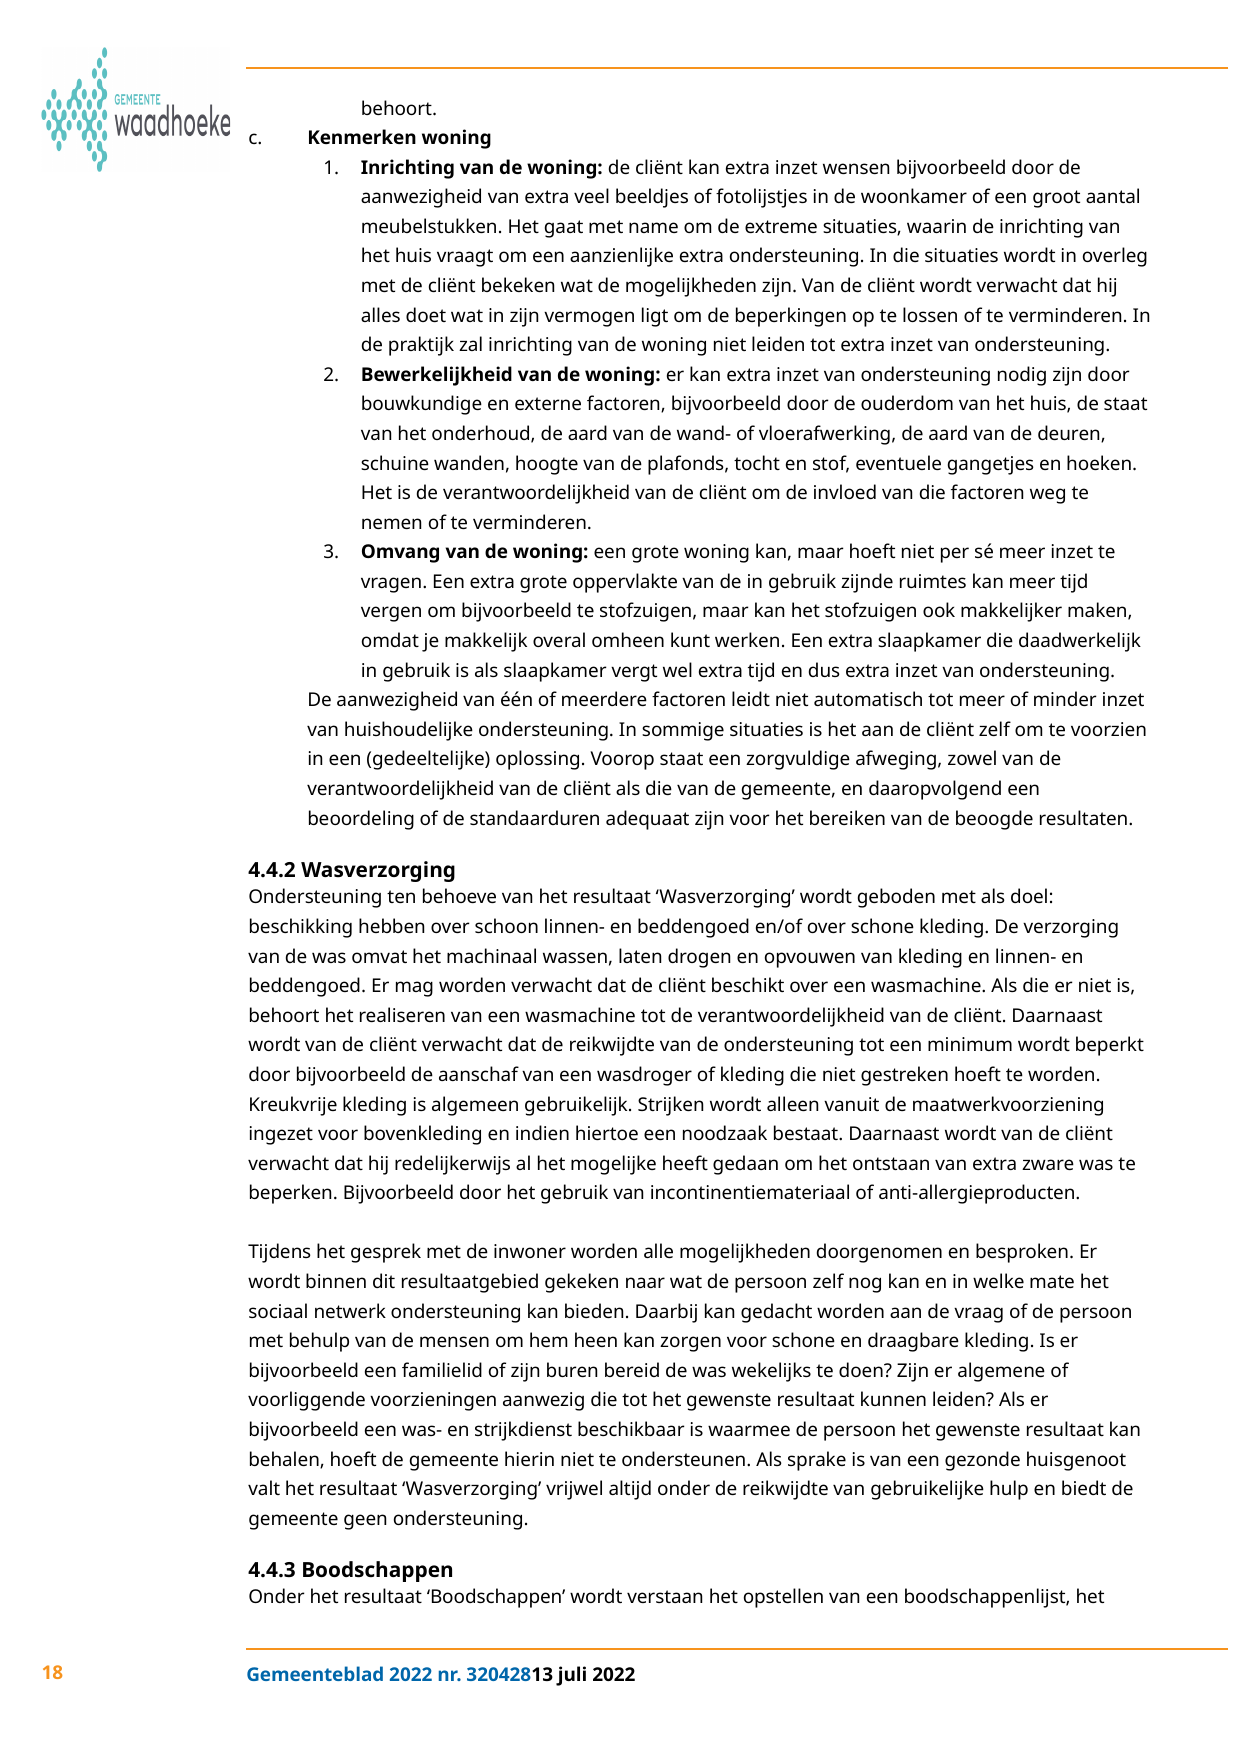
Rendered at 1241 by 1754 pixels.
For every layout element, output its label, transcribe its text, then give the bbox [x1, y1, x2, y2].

text Tijdens het gesprek met de inwoner worden alle mogelijkheden doorgenomen en besproken. Er wordt binnen dit resultaatgebied gekeken naar wat de persoon zelf nog kan en in welke mate het sociaal netwerk ondersteuning kan bieden. Daarbij kan gedacht worden aan de vraag of de persoon met behulp van de mensen om hem heen kan zorgen voor schone en draagbare kleding. Is er bijvoorbeeld een familielid of zijn buren bereid de was wekelijks te doen? Zijn er algemene of voorliggende voorzieningen aanwezig die tot het gewenste resultaat kunnen leiden? Als er bijvoorbeeld een was- en strijkdienst beschikbaar is waarmee de persoon het gewenste resultaat kan behalen, hoeft de gemeente hierin niet te ondersteunen. Als sprake is van een gezonde huisgenoot valt het resultaat ‘Wasverzorging’ vrijwel altijd onder de reikwijdte van gebruikelijke hulp en biedt de gemeente geen ondersteuning. [248, 1239, 1152, 1531]
text Ondersteuning ten behoeve van het resultaat ‘Wasverzorging’ wordt geboden met als doel: beschikking hebben over schoon linnen- en beddengoed en/of over schone kleding. De verzorging van de was omvat het machinaal wassen, laten drogen en opvouwen van kleding en linnen- en beddengoed. Er mag worden verwacht dat de cliënt beschikt over een wasmachine. Als die er niet is, behoort het realiseren van een wasmachine tot de verantwoordelijkheid van de cliënt. Daarnaast wordt van de cliënt verwacht dat de reikwijdte van de ondersteuning tot een minimum wordt beperkt door bijvoorbeeld de aanschaf van een wasdroger of kleding die niet gestreken hoeft te worden. Kreukvrije kleding is algemeen gebruikelijk. Strijken wordt alleen vanuit de maatwerkvoorziening ingezet voor bovenkleding en indien hiertoe een noodzaak bestaat. Daarnaast wordt van de cliënt verwacht dat hij redelijkerwijs al het mogelijke heeft gedaan om het ontstaan van extra zware was te beperken. Bijvoorbeeld door het gebruik van incontinentiemateriaal of anti-allergieproducten. [248, 884, 1152, 1205]
list Kenmerken woning [248, 124, 1152, 150]
text Onder het resultaat ‘Boodschappen’ wordt verstaan het opstellen van een boodschappenlijst, het [248, 1584, 1152, 1609]
text 4.4.2 Wasverzorging [248, 855, 1152, 884]
list Bewerkelijkheid van de woning: er kan extra inzet van ondersteuning nodig zijn door bouwkundige en externe factoren, bijvoorbeeld door de ouderdom van het huis, de staat van het onderhoud, de aard van de wand- of vloerafwerking, de aard van de deuren, schuine wanden, hoogte van de plafonds, tocht en stof, eventuele gangetjes en hoeken. Het is de verantwoordelijkheid van de cliënt om de invloed van die factoren weg te nemen of te verminderen. [323, 361, 1152, 535]
list Omvang van de woning: een grote woning kan, maar hoeft niet per sé meer inzet te vragen. Een extra grote oppervlakte van de in gebruik zijnde ruimtes kan meer tijd vergen om bijvoorbeeld te stofzuigen, maar kan het stofzuigen ook makkelijker maken, omdat je makkelijk overal omheen kunt werken. Een extra slaapkamer die daadwerkelijk in gebruik is als slaapkamer vergt wel extra tijd en dus extra inzet van ondersteuning. [323, 538, 1152, 683]
picture [41, 47, 231, 172]
text 4.4.3 Boodschappen [248, 1555, 1152, 1584]
list Inrichting van de woning: de cliënt kan extra inzet wensen bijvoorbeeld door de aanwezigheid van extra veel beeldjes of fotolijstjes in de woonkamer of een groot aantal meubelstukken. Het gaat met name om de extreme situaties, waarin de inrichting van het huis vraagt om een aanzienlijke extra ondersteuning. In die situaties wordt in overleg met de cliënt bekeken wat de mogelijkheden zijn. Van de cliënt wordt verwacht dat hij alles doet wat in zijn vermogen ligt om de beperkingen op te lossen of te verminderen. In de praktijk zal inrichting van de woning niet leiden tot extra inzet van ondersteuning. [323, 154, 1152, 357]
list De aanwezigheid van één of meerdere factoren leidt niet automatisch tot meer of minder inzet van huishoudelijke ondersteuning. In sommige situaties is het aan de cliënt zelf om te voorzien in een (gedeeltelijke) oplossing. Voorop staat een zorgvuldige afweging, zowel van de verantwoordelijkheid van de cliënt als die van de gemeente, en daaropvolgend een beoordeling of de standaarduren adequaat zijn voor het bereiken van de beoogde resultaten. [248, 686, 1152, 831]
list behoort. [323, 95, 1152, 121]
